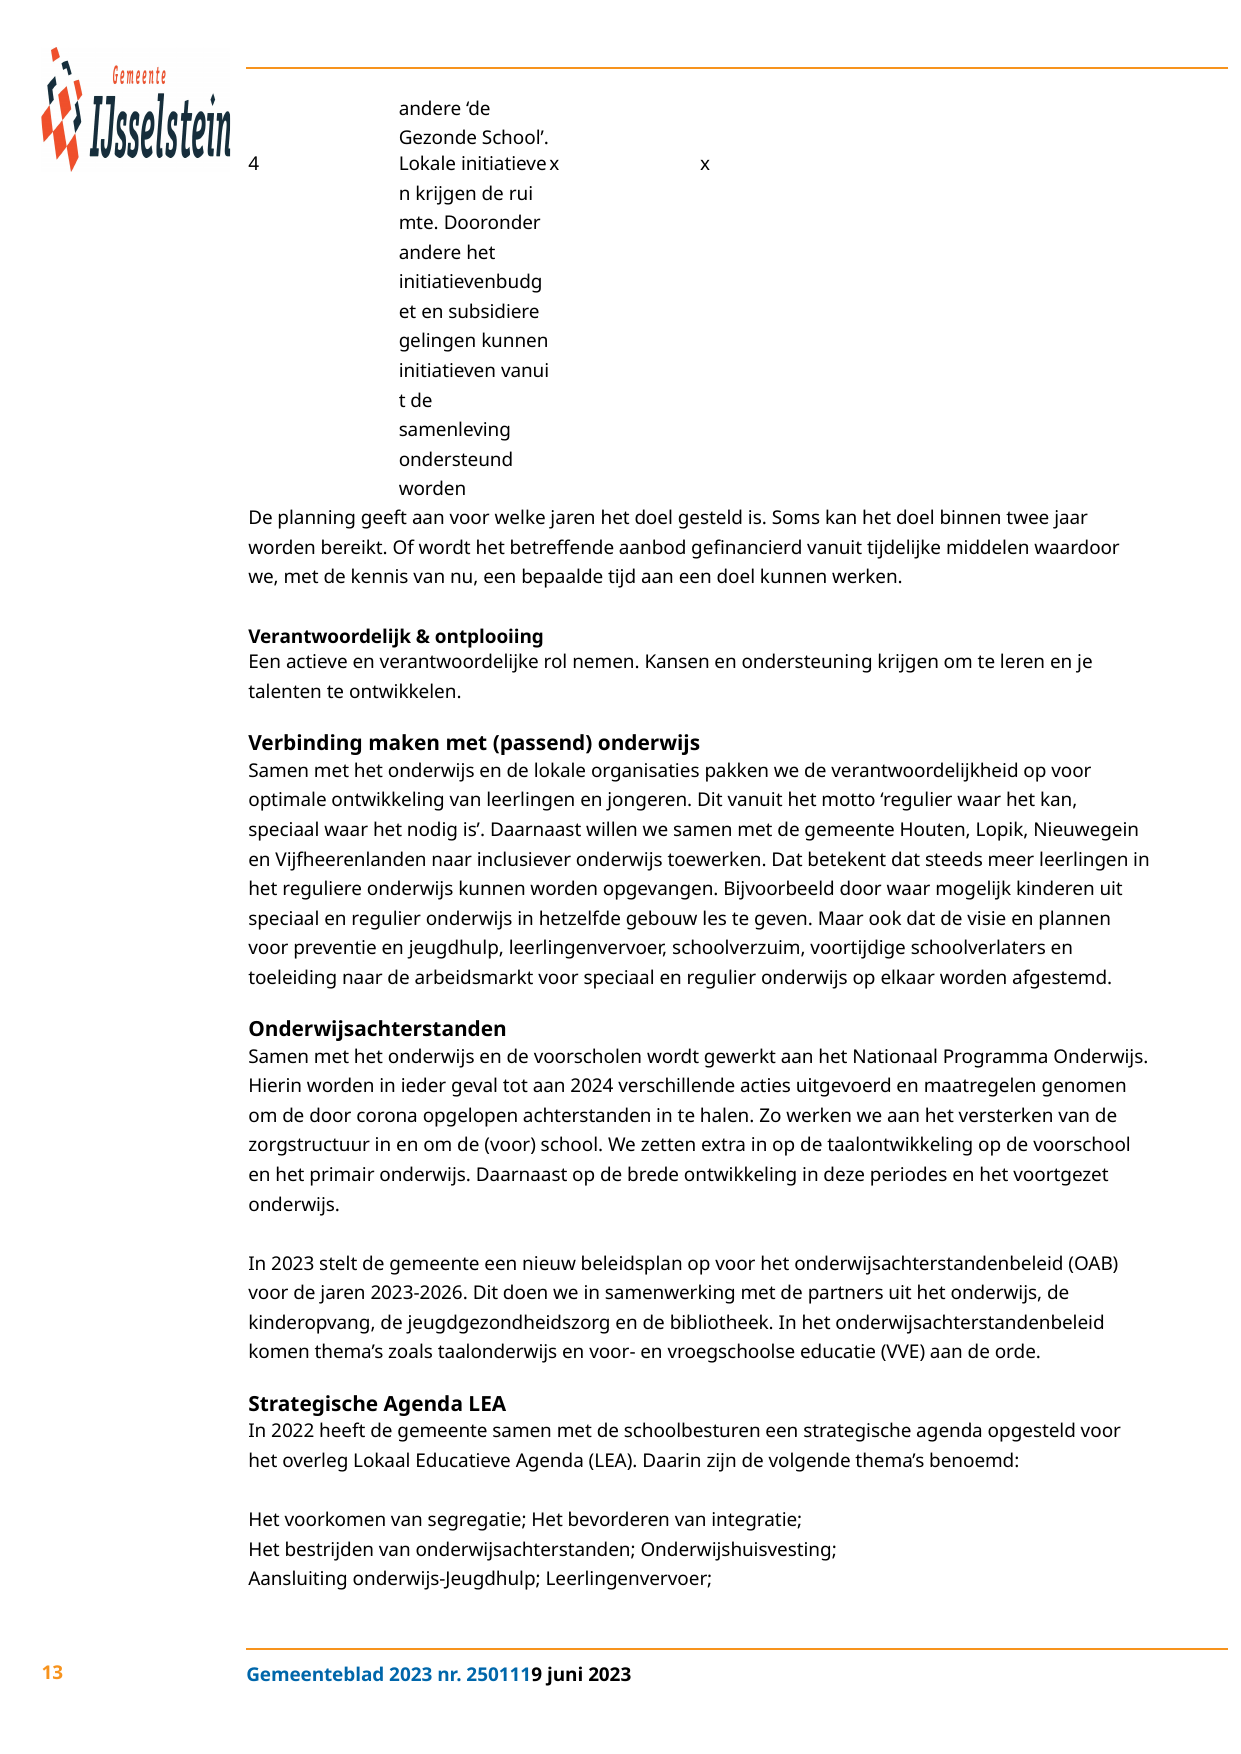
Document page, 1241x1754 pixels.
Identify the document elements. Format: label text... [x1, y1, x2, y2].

table_cell Lokale initiatieven krijgen de ruimte. Dooronder andere het initiatievenbudget en subsidieregelingen kunneninitiatieven vanuit de samenleving ondersteund worden [399, 150, 549, 501]
table_cell [248, 95, 398, 150]
text Aansluiting onderwijs-Jeugdhulp; Leerlingenvervoer; [248, 1566, 1152, 1591]
text Samen met het onderwijs en de voorscholen wordt gewerkt aan het Nationaal Programma Onderwijs. Hierin worden in ieder geval tot aan 2024 verschillende acties uitgevoerd en maatregelen genomen om de door corona opgelopen achterstanden in te halen. Zo werken we aan het versterken van de zorgstructuur in en om de (voor) school. We zetten extra in op de taalontwikkeling op de voorschool en het primair onderwijs. Daarnaast op de brede ontwikkeling in deze periodes en het voortgezet onderwijs. [248, 1043, 1152, 1217]
text Een actieve en verantwoordelijke rol nemen. Kansen en ondersteuning krijgen om te leren en je talenten te ontwikkelen. [248, 648, 1152, 704]
table_cell 4 [248, 150, 398, 501]
text Onderwijsachterstanden [248, 1014, 1152, 1043]
table_cell andere ‘de Gezonde School’. [399, 95, 549, 150]
text Het bestrijden van onderwijsachterstanden; Onderwijshuisvesting; [248, 1536, 1152, 1562]
text De planning geeft aan voor welke jaren het doel gesteld is. Soms kan het doel binnen twee jaar worden bereikt. Of wordt het betreffende aanbod gefinancierd vanuit tijdelijke middelen waardoor we, met de kennis van nu, een bepaalde tijd aan een doel kunnen werken. [248, 504, 1152, 589]
text In 2022 heeft de gemeente samen met de schoolbesturen een strategische agenda opgesteld voor het overleg Lokaal Educatieve Agenda (LEA). Daarin zijn de volgende thema’s benoemd: [248, 1418, 1152, 1473]
table_cell [1001, 150, 1152, 501]
text In 2023 stelt de gemeente een nieuw beleidsplan op voor het onderwijsachterstandenbeleid (OAB) voor de jaren 2023-2026. Dit doen we in samenwerking met de partners uit het onderwijs, de kinderopvang, de jeugdgezondheidszorg en de bibliotheek. In het onderwijsachterstandenbeleid komen thema’s zoals taalonderwijs en voor- en vroegschoolse educatie (VVE) aan de orde. [248, 1250, 1152, 1364]
text Samen met het onderwijs en de lokale organisaties pakken we de verantwoordelijkheid op voor optimale ontwikkeling van leerlingen en jongeren. Dit vanuit het motto ‘regulier waar het kan, speciaal waar het nodig is’. Daarnaast willen we samen met de gemeente Houten, Lopik, Nieuwegein en Vijfheerenlanden naar inclusiever onderwijs toewerken. Dat betekent dat steeds meer leerlingen in het reguliere onderwijs kunnen worden opgevangen. Bijvoorbeeld door waar mogelijk kinderen uit speciaal en regulier onderwijs in hetzelfde gebouw les te geven. Maar ook dat de visie en plannen voor preventie en jeugdhulp, leerlingenvervoer, schoolverzuim, voortijdige schoolverlaters en toeleiding naar de arbeidsmarkt voor speciaal en regulier onderwijs op elkaar worden afgestemd. [248, 757, 1152, 990]
table_cell [700, 95, 850, 150]
table_cell [549, 95, 700, 150]
text Strategische Agenda LEA [248, 1389, 1152, 1418]
text Het voorkomen van segregatie; Het bevorderen van integratie; [248, 1506, 1152, 1532]
text Verbinding maken met (passend) onderwijs [248, 728, 1152, 757]
table_cell [1001, 95, 1152, 150]
table_cell [850, 95, 1001, 150]
table_cell [850, 150, 1001, 501]
text Verantwoordelijk & ontplooiing [248, 623, 1152, 648]
picture [41, 47, 231, 172]
table_cell x [549, 150, 700, 501]
table_cell x [700, 150, 850, 501]
